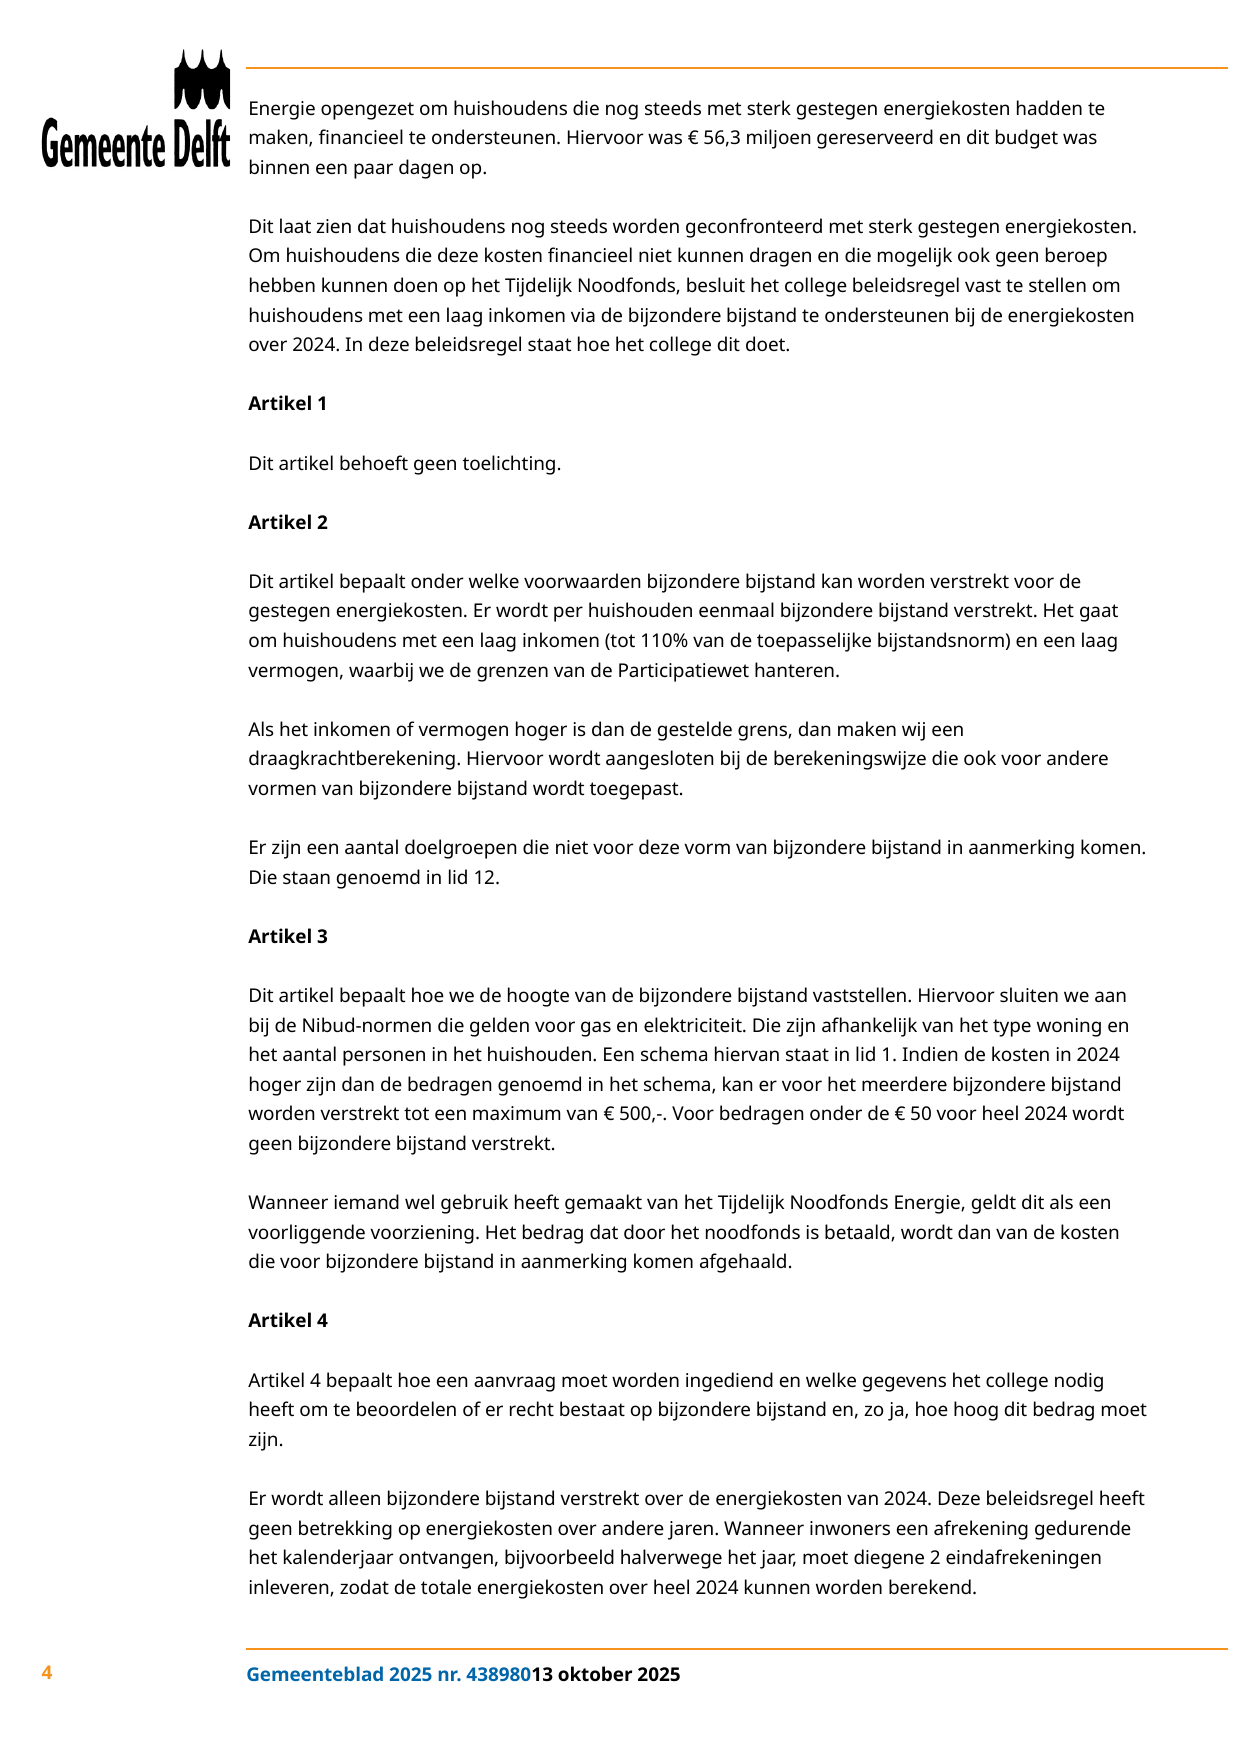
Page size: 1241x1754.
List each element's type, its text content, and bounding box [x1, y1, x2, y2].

text Er wordt alleen bijzondere bijstand verstrekt over de energiekosten van 2024. Deze beleidsregel heeft geen betrekking op energiekosten over andere jaren. Wanneer inwoners een afrekening gedurende het kalenderjaar ontvangen, bijvoorbeeld halverwege het jaar, moet diegene 2 eindafrekeningen inleveren, zodat de totale energiekosten over heel 2024 kunnen worden berekend. [248, 1485, 1152, 1600]
text Dit artikel behoeft geen toelichting. [248, 450, 1152, 476]
picture [41, 47, 231, 172]
text Artikel 1 [248, 391, 1152, 416]
text Artikel 4 [248, 1308, 1152, 1333]
text Als het inkomen of vermogen hoger is dan de gestelde grens, dan maken wij een draagkrachtberekening. Hiervoor wordt aangesloten bij de berekeningswijze die ook voor andere vormen van bijzondere bijstand wordt toegepast. [248, 716, 1152, 801]
text Artikel 4 bepaalt hoe een aanvraag moet worden ingediend en welke gegevens het college nodig heeft om te beoordelen of er recht bestaat op bijzondere bijstand en, zo ja, hoe hoog dit bedrag moet zijn. [248, 1367, 1152, 1452]
text Energie opengezet om huishoudens die nog steeds met sterk gestegen energiekosten hadden te maken, financieel te ondersteunen. Hiervoor was € 56,3 miljoen gereserveerd en dit budget was binnen een paar dagen op. [248, 95, 1152, 180]
text Er zijn een aantal doelgroepen die niet voor deze vorm van bijzondere bijstand in aanmerking komen. Die staan genoemd in lid 12. [248, 834, 1152, 890]
text Dit artikel bepaalt onder welke voorwaarden bijzondere bijstand kan worden verstrekt voor de gestegen energiekosten. Er wordt per huishouden eenmaal bijzondere bijstand verstrekt. Het gaat om huishoudens met een laag inkomen (tot 110% van de toepasselijke bijstandsnorm) en een laag vermogen, waarbij we de grenzen van de Participatiewet hanteren. [248, 568, 1152, 683]
text Artikel 2 [248, 509, 1152, 535]
text Artikel 3 [248, 923, 1152, 949]
text Dit laat zien dat huishoudens nog steeds worden geconfronteerd met sterk gestegen energiekosten. Om huishoudens die deze kosten financieel niet kunnen dragen en die mogelijk ook geen beroep hebben kunnen doen op het Tijdelijk Noodfonds, besluit het college beleidsregel vast te stellen om huishoudens met een laag inkomen via de bijzondere bijstand te ondersteunen bij de energiekosten over 2024. In deze beleidsregel staat hoe het college dit doet. [248, 213, 1152, 357]
text Dit artikel bepaalt hoe we de hoogte van de bijzondere bijstand vaststellen. Hiervoor sluiten we aan bij de Nibud-normen die gelden voor gas en elektriciteit. Die zijn afhankelijk van het type woning en het aantal personen in het huishouden. Een schema hiervan staat in lid 1. Indien de kosten in 2024 hoger zijn dan de bedragen genoemd in het schema, kan er voor het meerdere bijzondere bijstand worden verstrekt tot een maximum van € 500,-. Voor bedragen onder de € 50 voor heel 2024 wordt geen bijzondere bijstand verstrekt. [248, 982, 1152, 1156]
text Wanneer iemand wel gebruik heeft gemaakt van het Tijdelijk Noodfonds Energie, geldt dit als een voorliggende voorziening. Het bedrag dat door het noodfonds is betaald, wordt dan van de kosten die voor bijzondere bijstand in aanmerking komen afgehaald. [248, 1189, 1152, 1274]
